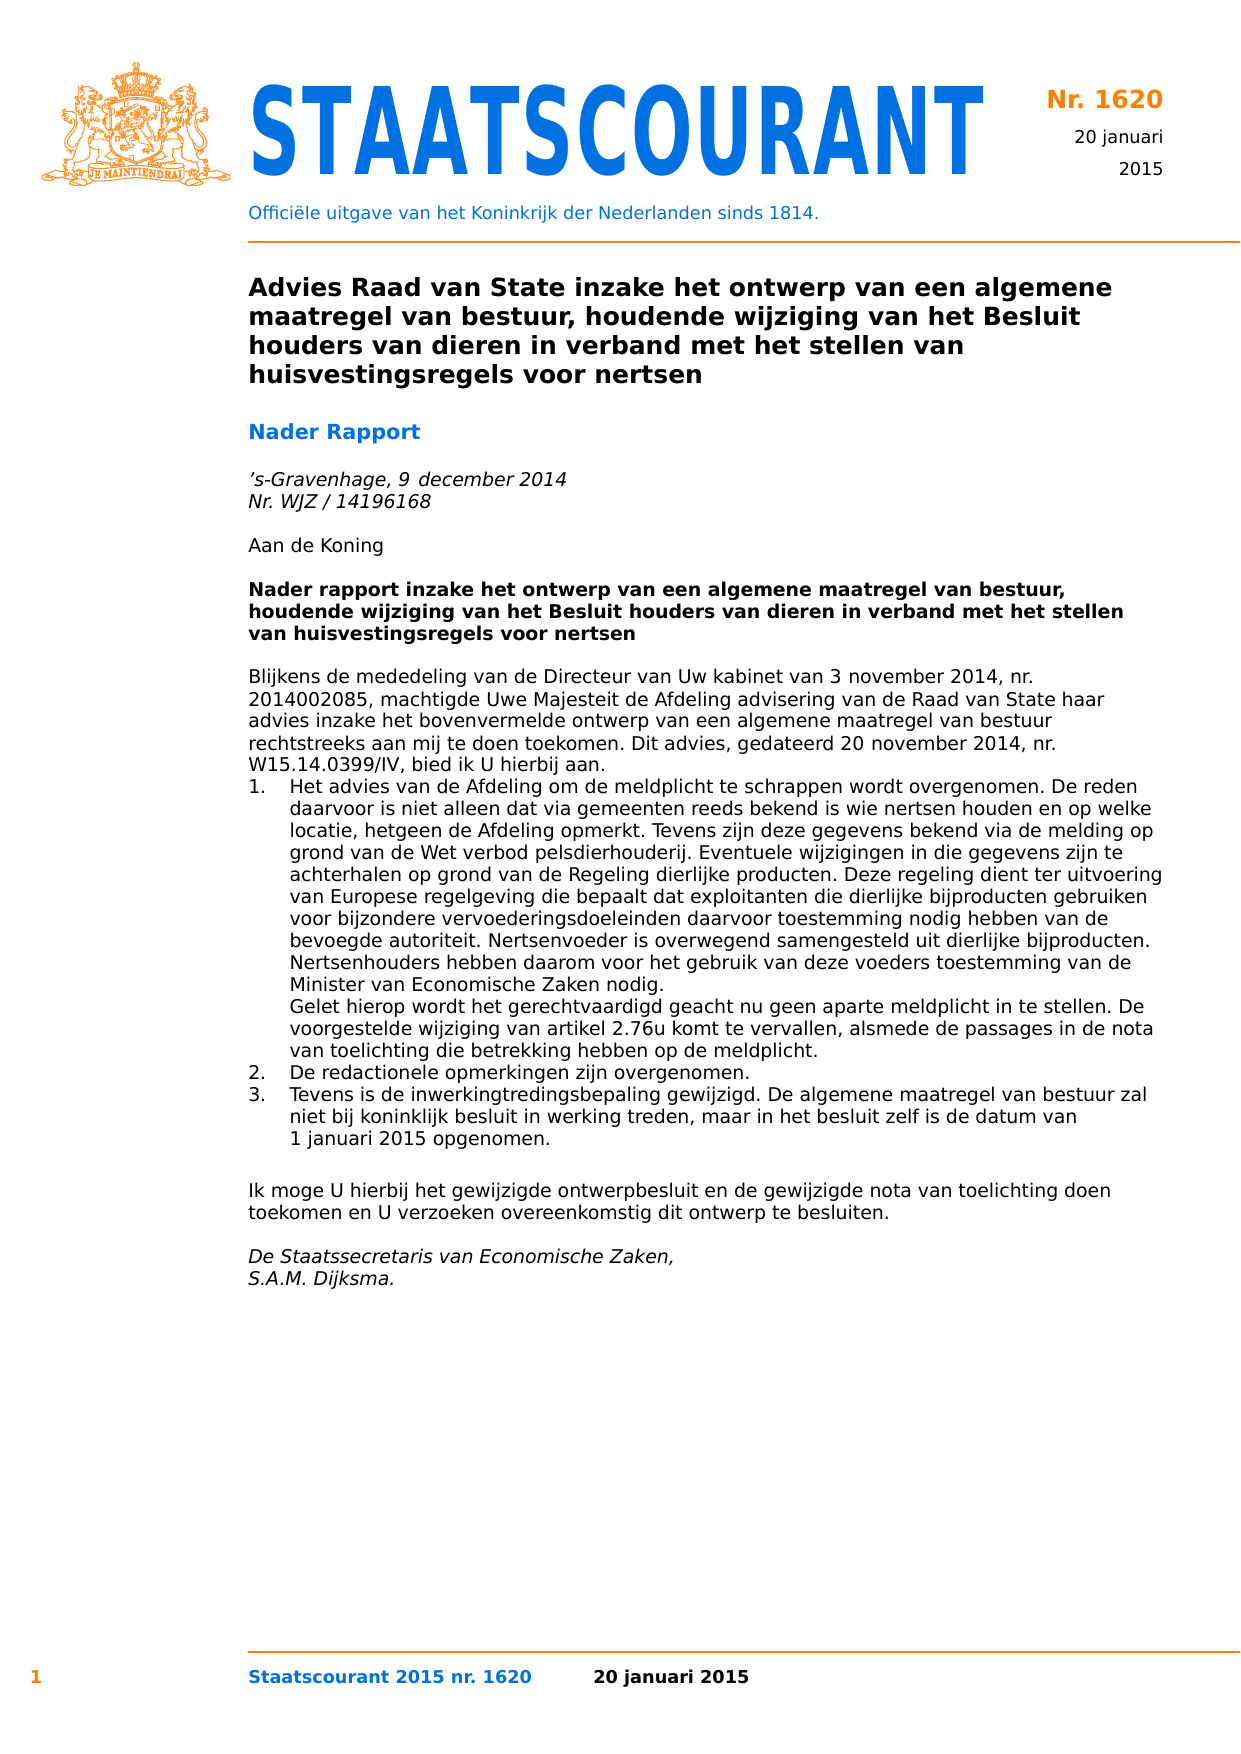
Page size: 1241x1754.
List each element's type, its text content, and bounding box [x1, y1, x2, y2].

text Nr. WJZ / 14196168 [248, 491, 1163, 513]
table_header Nr. 1620 [998, 62, 1240, 121]
text Blijkens de mededeling van de Directeur van Uw kabinet van 3 november 2014, nr. 2014002085, machtigde Uwe Majesteit de Afdeling advisering van de Raad van State haar advies inzake het bovenvermelde ontwerp van een algemene maatregel van bestuur rechtstreeks aan mij te doen toekomen. Dit advies, gedateerd 20 november 2014, nr. W15.14.0399/IV, bied ik U hierbij aan. [248, 666, 1163, 776]
text 2. De redactionele opmerkingen zijn overgenomen. [248, 1062, 1163, 1084]
table_cell 2015 [998, 153, 1240, 203]
subtitle Nader Rapport [248, 420, 1163, 444]
table_header STAATSCOURANT [248, 62, 998, 203]
subtitle Advies Raad van State inzake het ontwerp van een algemene maatregel van bestuur, houdende wijziging van het Besluit houders van dieren in verband met het stellen van huisvestingsregels voor nertsen [248, 273, 1163, 390]
text De Staatssecretaris van Economische Zaken, S.A.M. Dijksma. [248, 1246, 1163, 1290]
table_cell Officiële uitgave van het Koninkrijk der Nederlanden sinds 1814. [248, 203, 1240, 241]
text Ik moge U hierbij het gewijzigde ontwerpbesluit en de gewijzigde nota van toelichting doen toekomen en U verzoeken overeenkomstig dit ontwerp te besluiten. [248, 1180, 1163, 1224]
text ’s-Gravenhage, 9 december 2014 [248, 469, 1163, 491]
text Gelet hierop wordt het gerechtvaardigd geacht nu geen aparte meldplicht in te stellen. De voorgestelde wijziging van artikel 2.76u komt te vervallen, alsmede de passages in de nota van toelichting die betrekking hebben op de meldplicht. [289, 996, 1163, 1062]
text Nader rapport inzake het ontwerp van een algemene maatregel van bestuur, houdende wijziging van het Besluit houders van dieren in verband met het stellen van huisvestingsregels voor nertsen [248, 579, 1163, 644]
picture [41, 62, 231, 186]
table_cell 20 januari [998, 121, 1240, 153]
text Aan de Koning [248, 535, 1163, 557]
text 1. Het advies van de Afdeling om de meldplicht te schrappen wordt overgenomen. De reden daarvoor is niet alleen dat via gemeenten reeds bekend is wie nertsen houden en op welke locatie, hetgeen de Afdeling opmerkt. Tevens zijn deze gegevens bekend via de melding op grond van de Wet verbod pelsdierhouderij. Eventuele wijzigingen in die gegevens zijn te achterhalen op grond van de Regeling dierlijke producten. Deze regeling dient ter uitvoering van Europese regelgeving die bepaalt dat exploitanten die dierlijke bijproducten gebruiken voor bijzondere vervoederingsdoeleinden daarvoor toestemming nodig hebben van de bevoegde autoriteit. Nertsenvoeder is overwegend samengesteld uit dierlijke bijproducten. Nertsenhouders hebben daarom voor het gebruik van deze voeders toestemming van de Minister van Economische Zaken nodig. [248, 776, 1163, 996]
table_header [25, 62, 248, 241]
text 3. Tevens is de inwerkingtredingsbepaling gewijzigd. De algemene maatregel van bestuur zal niet bij koninklijk besluit in werking treden, maar in het besluit zelf is de datum van 1 januari 2015 opgenomen. [248, 1084, 1163, 1150]
